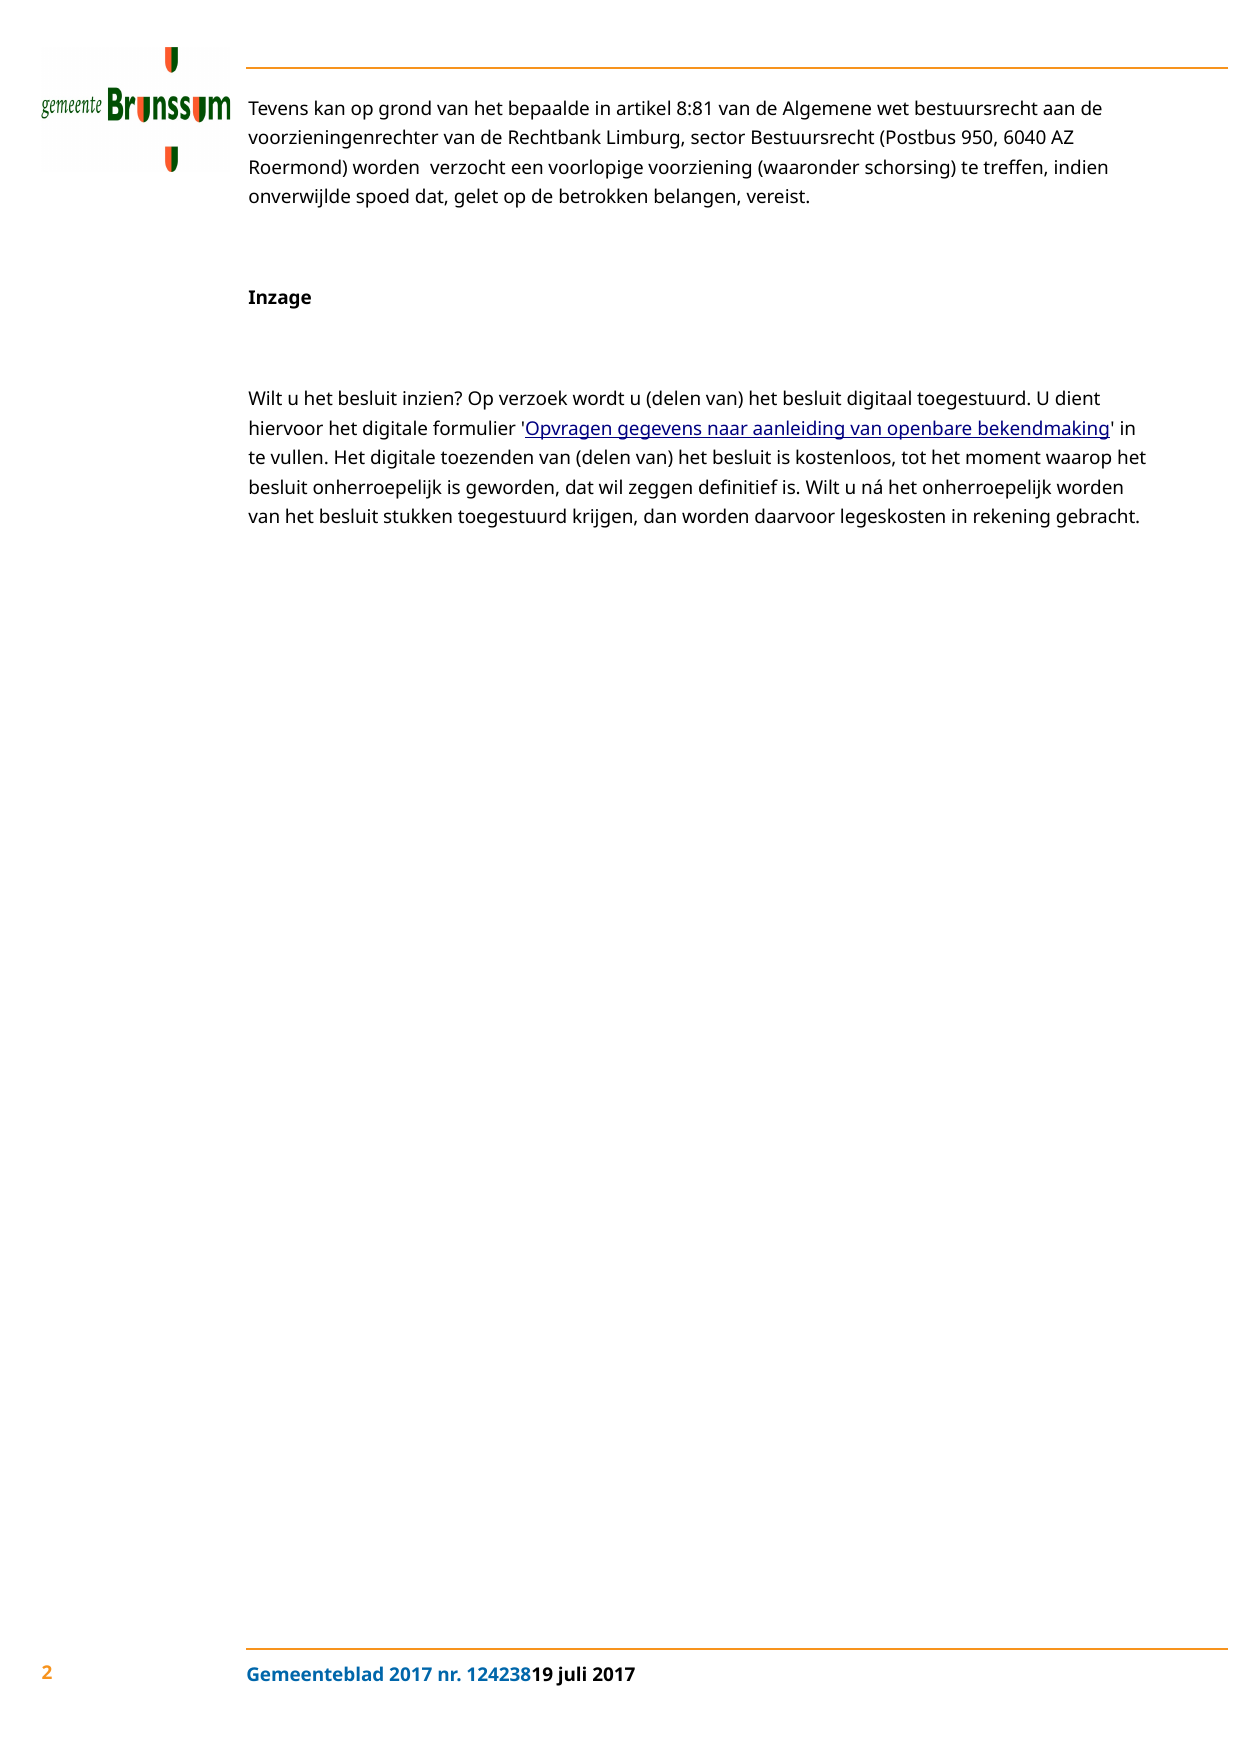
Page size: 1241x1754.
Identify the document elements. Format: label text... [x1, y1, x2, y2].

picture [41, 47, 231, 172]
text Wilt u het besluit inzien? Op verzoek wordt u (delen van) het besluit digitaal toegestuurd. U dient hiervoor het digitale formulier 'Opvragen gegevens naar aanleiding van openbare bekendmaking' in te vullen. Het digitale toezenden van (delen van) het besluit is kostenloos, tot het moment waarop het besluit onherroepelijk is geworden, dat wil zeggen definitief is. Wilt u ná het onherroepelijk worden van het besluit stukken toegestuurd krijgen, dan worden daarvoor legeskosten in rekening gebracht. [248, 385, 1152, 529]
text Inzage [248, 284, 1152, 310]
text Tevens kan op grond van het bepaalde in artikel 8:81 van de Algemene wet bestuursrecht aan de voorzieningenrechter van de Rechtbank Limburg, sector Bestuursrecht (Postbus 950, 6040 AZ Roermond) worden verzocht een voorlopige voorziening (waaronder schorsing) te treffen, indien onverwijlde spoed dat, gelet op de betrokken belangen, vereist. [248, 95, 1152, 209]
